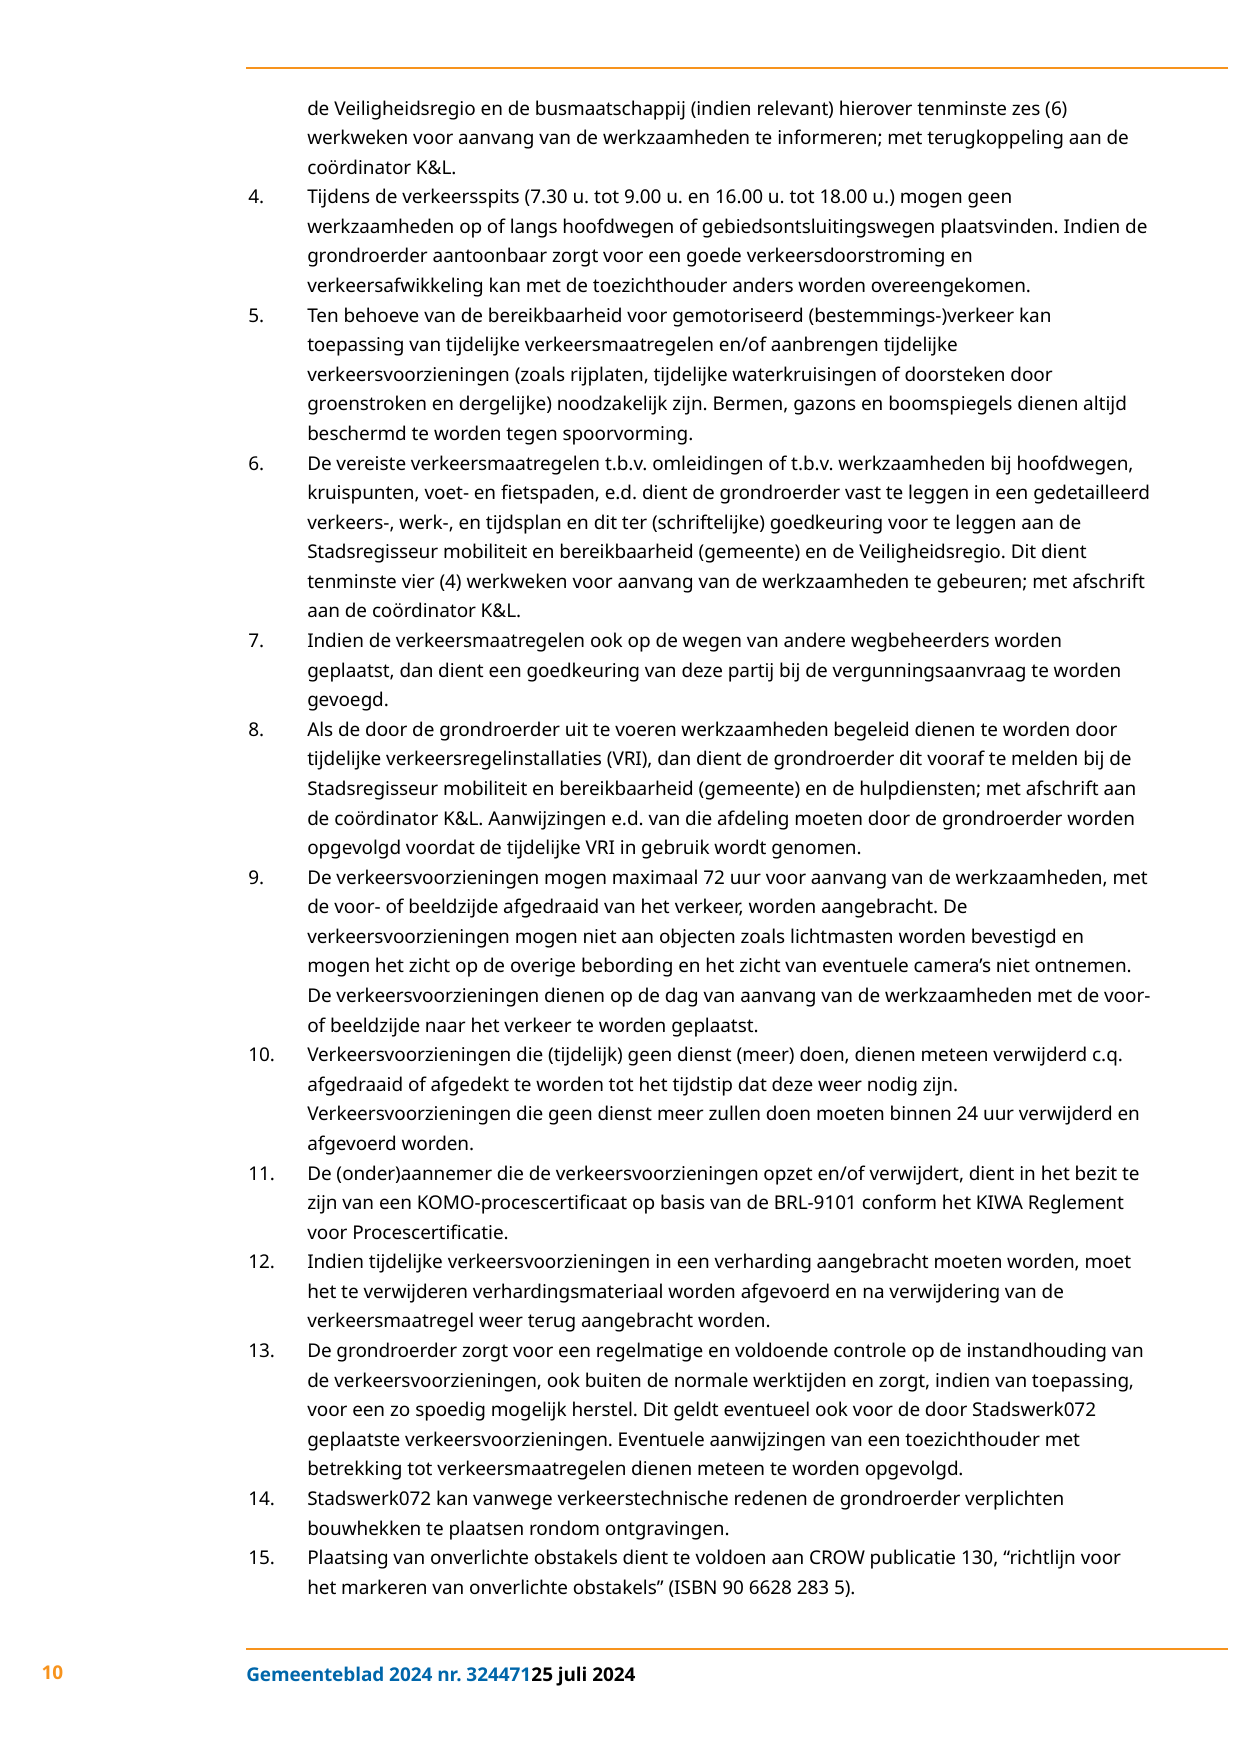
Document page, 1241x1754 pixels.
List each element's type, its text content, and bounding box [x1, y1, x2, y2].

list Verkeersvoorzieningen die (tijdelijk) geen dienst (meer) doen, dienen meteen verwijderd c.q. afgedraaid of afgedekt te worden tot het tijdstip dat deze weer nodig zijn. Verkeersvoorzieningen die geen dienst meer zullen doen moeten binnen 24 uur verwijderd en afgevoerd worden. [248, 1041, 1152, 1156]
list Ten behoeve van de bereikbaarheid voor gemotoriseerd (bestemmings-)verkeer kan toepassing van tijdelijke verkeersmaatregelen en/of aanbrengen tijdelijke verkeersvoorzieningen (zoals rijplaten, tijdelijke waterkruisingen of doorsteken door groenstroken en dergelijke) noodzakelijk zijn. Bermen, gazons en boomspiegels dienen altijd beschermd te worden tegen spoorvorming. [248, 302, 1152, 446]
list De vereiste verkeersmaatregelen t.b.v. omleidingen of t.b.v. werkzaamheden bij hoofdwegen, kruispunten, voet- en fietspaden, e.d. dient de grondroerder vast te leggen in een gedetailleerd verkeers-, werk-, en tijdsplan en dit ter (schriftelijke) goedkeuring voor te leggen aan de Stadsregisseur mobiliteit en bereikbaarheid (gemeente) en de Veiligheidsregio. Dit dient tenminste vier (4) werkweken voor aanvang van de werkzaamheden te gebeuren; met afschrift aan de coördinator K&L. [248, 450, 1152, 623]
list De (onder)aannemer die de verkeersvoorzieningen opzet en/of verwijdert, dient in het bezit te zijn van een KOMO-procescertificaat op basis van de BRL-9101 conform het KIWA Reglement voor Procescertificatie. [248, 1160, 1152, 1245]
list Indien tijdelijke verkeersvoorzieningen in een verharding aangebracht moeten worden, moet het te verwijderen verhardingsmateriaal worden afgevoerd en na verwijdering van de verkeersmaatregel weer terug aangebracht worden. [248, 1248, 1152, 1333]
list Stadswerk072 kan vanwege verkeerstechnische redenen de grondroerder verplichten bouwhekken te plaatsen rondom ontgravingen. [248, 1485, 1152, 1541]
list Als de door de grondroerder uit te voeren werkzaamheden begeleid dienen te worden door tijdelijke verkeersregelinstallaties (VRI), dan dient de grondroerder dit vooraf te melden bij de Stadsregisseur mobiliteit en bereikbaarheid (gemeente) en de hulpdiensten; met afschrift aan de coördinator K&L. Aanwijzingen e.d. van die afdeling moeten door de grondroerder worden opgevolgd voordat de tijdelijke VRI in gebruik wordt genomen. [248, 716, 1152, 860]
list De verkeersvoorzieningen mogen maximaal 72 uur voor aanvang van de werkzaamheden, met de voor- of beeldzijde afgedraaid van het verkeer, worden aangebracht. De verkeersvoorzieningen mogen niet aan objecten zoals lichtmasten worden bevestigd en mogen het zicht op de overige bebording en het zicht van eventuele camera’s niet ontnemen. De verkeersvoorzieningen dienen op de dag van aanvang van de werkzaamheden met de voor- of beeldzijde naar het verkeer te worden geplaatst. [248, 864, 1152, 1038]
list Tijdens de verkeersspits (7.30 u. tot 9.00 u. en 16.00 u. tot 18.00 u.) mogen geen werkzaamheden op of langs hoofdwegen of gebiedsontsluitingswegen plaatsvinden. Indien de grondroerder aantoonbaar zorgt voor een goede verkeersdoorstroming en verkeersafwikkeling kan met de toezichthouder anders worden overeengekomen. [248, 183, 1152, 298]
picture [41, 47, 231, 172]
list Indien de verkeersmaatregelen ook op de wegen van andere wegbeheerders worden geplaatst, dan dient een goedkeuring van deze partij bij de vergunningsaanvraag te worden gevoegd. [248, 627, 1152, 712]
list De grondroerder zorgt voor een regelmatige en voldoende controle op de instandhouding van de verkeersvoorzieningen, ook buiten de normale werktijden en zorgt, indien van toepassing, voor een zo spoedig mogelijk herstel. Dit geldt eventueel ook voor de door Stadswerk072 geplaatste verkeersvoorzieningen. Eventuele aanwijzingen van een toezichthouder met betrekking tot verkeersmaatregelen dienen meteen te worden opgevolgd. [248, 1337, 1152, 1481]
list de Veiligheidsregio en de busmaatschappij (indien relevant) hierover tenminste zes (6) werkweken voor aanvang van de werkzaamheden te informeren; met terugkoppeling aan de coördinator K&L. [248, 95, 1152, 180]
list Plaatsing van onverlichte obstakels dient te voldoen aan CROW publicatie 130, “richtlijn voor het markeren van onverlichte obstakels” (ISBN 90 6628 283 5). [248, 1544, 1152, 1600]
